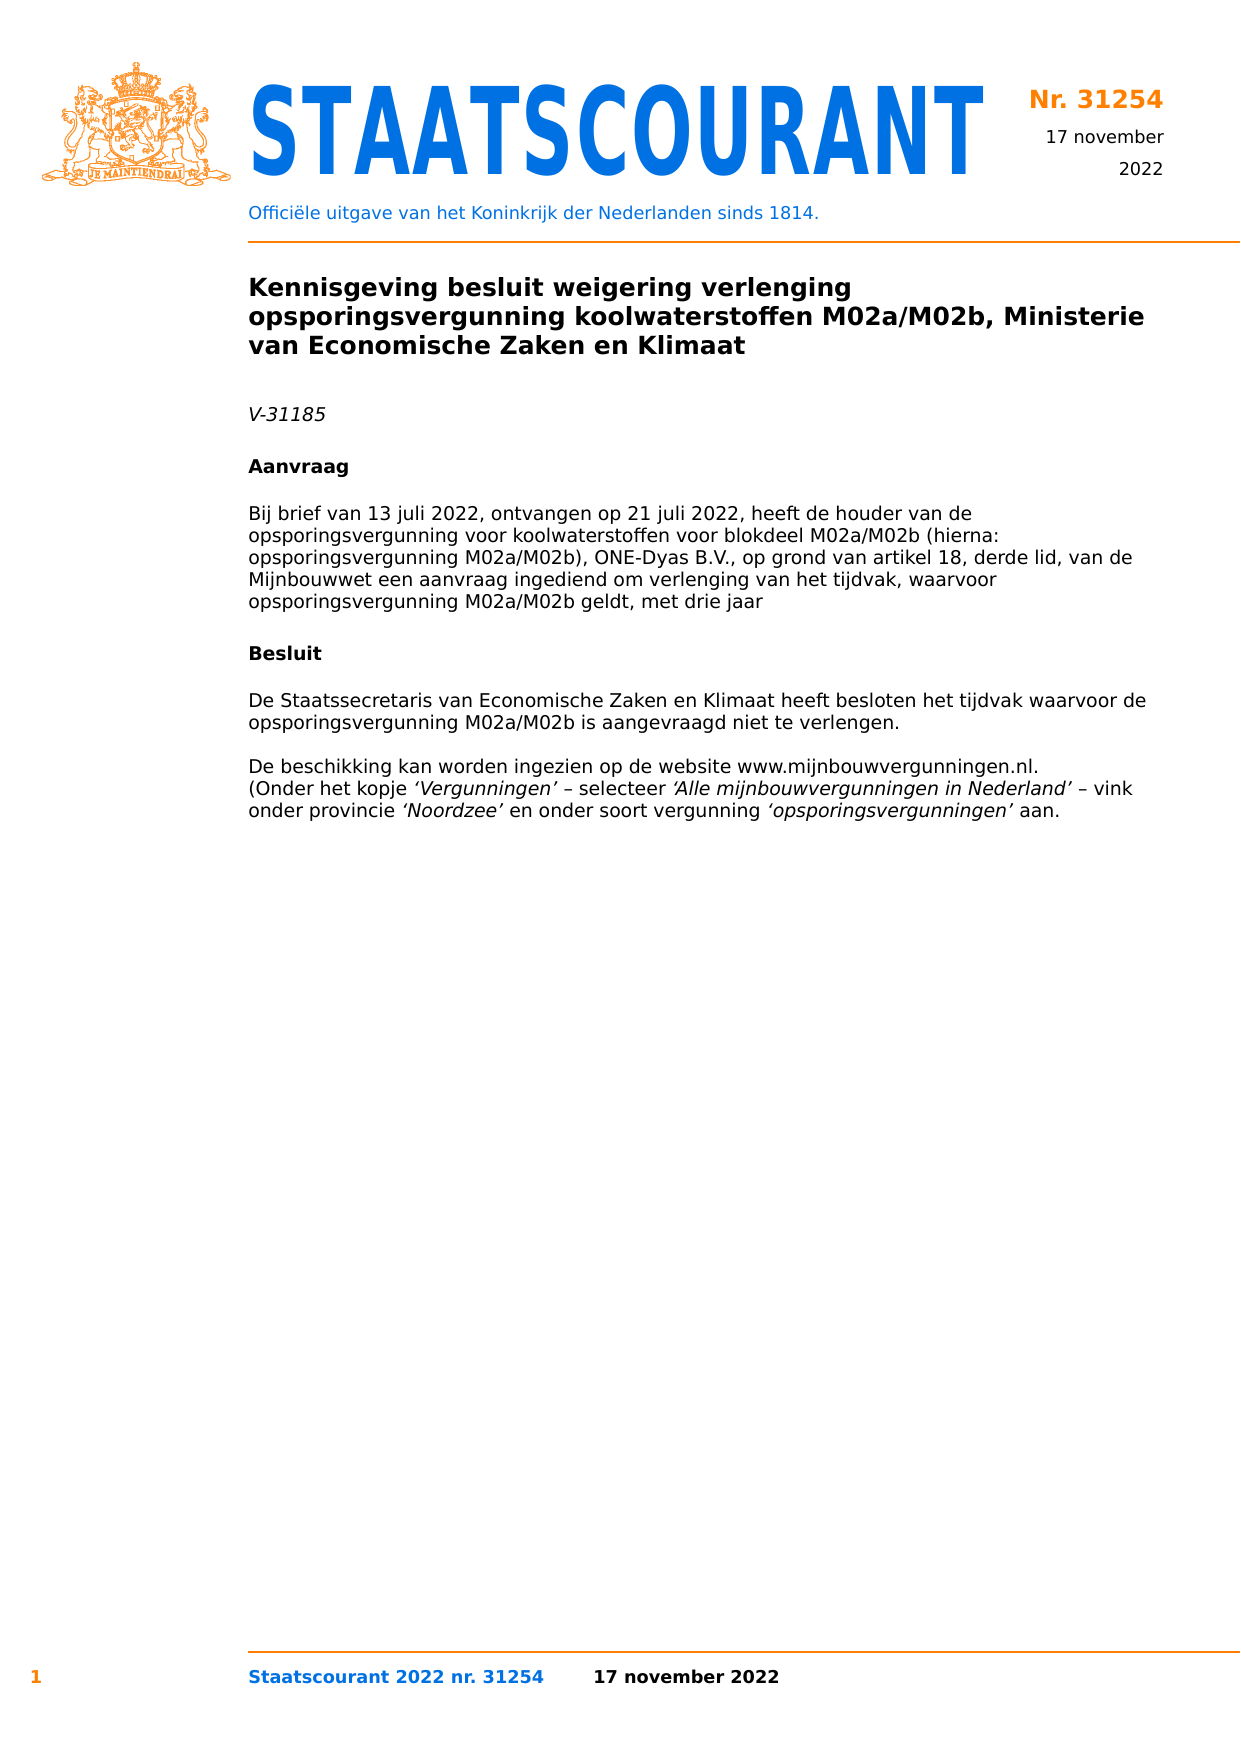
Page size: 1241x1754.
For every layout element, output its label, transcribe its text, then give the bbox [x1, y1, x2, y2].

table_header Nr. 31254 [998, 62, 1240, 121]
text De Staatssecretaris van Economische Zaken en Klimaat heeft besloten het tijdvak waarvoor de opsporingsvergunning M02a/M02b is aangevraagd niet te verlengen. [248, 690, 1163, 734]
table_cell Officiële uitgave van het Koninkrijk der Nederlanden sinds 1814. [248, 203, 1240, 241]
table_cell 17 november [998, 121, 1240, 153]
text De beschikking kan worden ingezien op de website www.mijnbouwvergunningen.nl. [248, 756, 1163, 778]
subtitle Kennisgeving besluit weigering verlenging opsporingsvergunning koolwaterstoffen M02a/M02b, Ministerie van Economische Zaken en Klimaat [248, 273, 1163, 361]
text Bij brief van 13 juli 2022, ontvangen op 21 juli 2022, heeft de houder van de opsporingsvergunning voor koolwaterstoffen voor blokdeel M02a/M02b (hierna: opsporingsvergunning M02a/M02b), ONE-Dyas B.V., op grond van artikel 18, derde lid, van de Mijnbouwwet een aanvraag ingediend om verlenging van het tijdvak, waarvoor opsporingsvergunning M02a/M02b geldt, met drie jaar [248, 503, 1163, 613]
subtitle Besluit [248, 643, 1163, 665]
table_cell 2022 [998, 153, 1240, 203]
picture [41, 62, 231, 186]
subtitle Aanvraag [248, 456, 1163, 478]
text (Onder het kopje ‘Vergunningen’ – selecteer ‘Alle mijnbouwvergunningen in Nederland’ – vink onder provincie ‘Noordzee’ en onder soort vergunning ‘opsporingsvergunningen’ aan. [248, 778, 1163, 822]
text V-31185 [248, 404, 1163, 426]
table_header STAATSCOURANT [248, 62, 998, 203]
table_header [25, 62, 248, 241]
